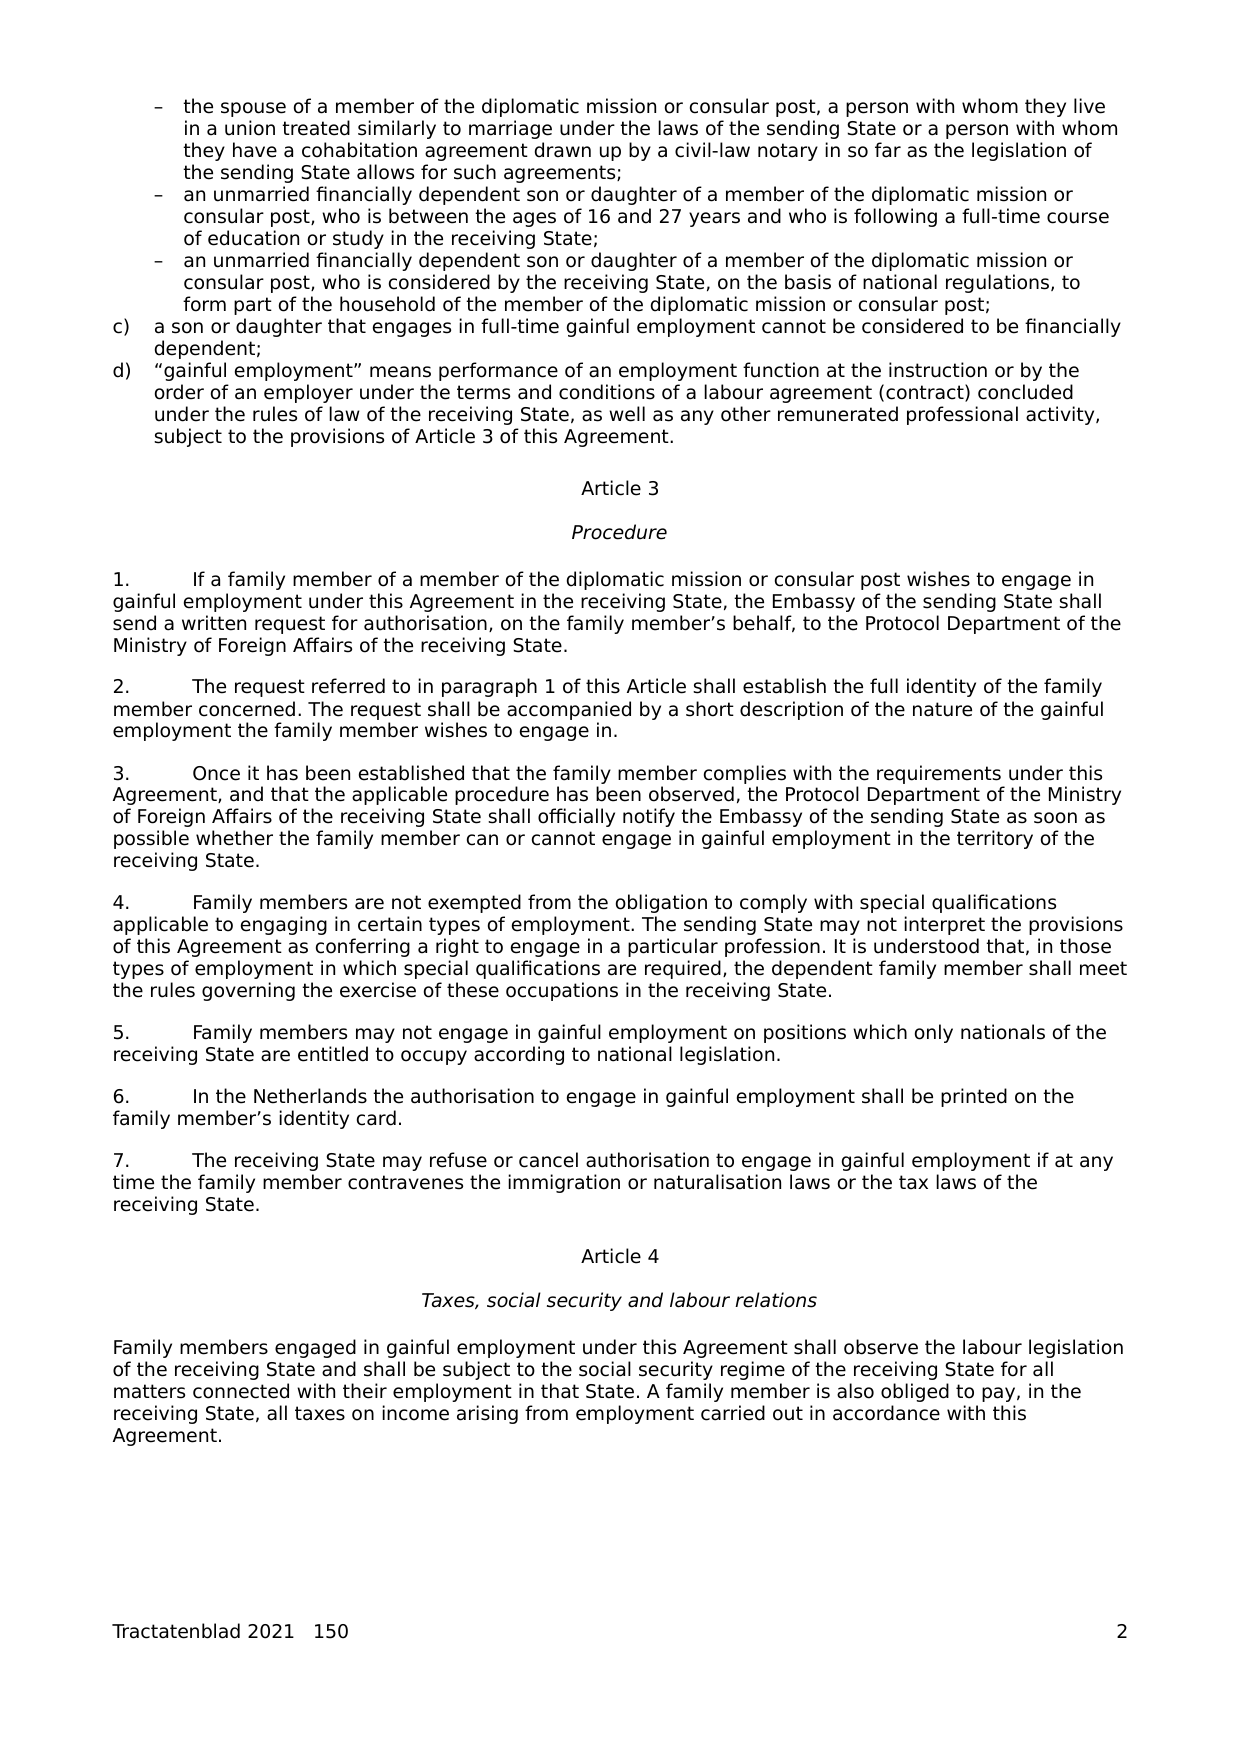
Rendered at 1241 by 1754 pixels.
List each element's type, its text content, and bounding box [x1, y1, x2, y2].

text 5. Family members may not engage in gainful employment on positions which only nationals of the receiving State are entitled to occupy according to national legislation. [112, 1022, 1128, 1066]
text 2. The request referred to in paragraph 1 of this Article shall establish the full identity of the family member concerned. The request shall be accompanied by a short description of the nature of the gainful employment the family member wishes to engage in. [112, 676, 1128, 742]
text – an unmarried financially dependent son or daughter of a member of the diplomatic mission or consular post, who is considered by the receiving State, on the basis of national regulations, to form part of the household of the member of the diplomatic mission or consular post; [153, 250, 1128, 316]
text 1. If a family member of a member of the diplomatic mission or consular post wishes to engage in gainful employment under this Agreement in the receiving State, the Embassy of the sending State shall send a written request for authorisation, on the family member’s behalf, to the Protocol Department of the Ministry of Foreign Affairs of the receiving State. [112, 568, 1128, 656]
text – an unmarried financially dependent son or daughter of a member of the diplomatic mission or consular post, who is between the ages of 16 and 27 years and who is following a full-time course of education or study in the receiving State; [153, 184, 1128, 250]
text 3. Once it has been established that the family member complies with the requirements under this Agreement, and that the applicable procedure has been observed, the Protocol Department of the Ministry of Foreign Affairs of the receiving State shall officially notify the Embassy of the sending State as soon as possible whether the family member can or cannot engage in gainful employment in the territory of the receiving State. [112, 762, 1128, 872]
subtitle Article 4 Taxes, social security and labour relations [112, 1246, 1128, 1312]
text 4. Family members are not exempted from the obligation to comply with special qualifications applicable to engaging in certain types of employment. The sending State may not interpret the provisions of this Agreement as conferring a right to engage in a particular profession. It is understood that, in those types of employment in which special qualifications are required, the dependent family member shall meet the rules governing the exercise of these occupations in the receiving State. [112, 892, 1128, 1002]
text d) “gainful employment” means performance of an employment function at the instruction or by the order of an employer under the terms and conditions of a labour agreement (contract) concluded under the rules of law of the receiving State, as well as any other remunerated professional activity, subject to the provisions of Article 3 of this Agreement. [112, 360, 1128, 448]
text c) a son or daughter that engages in full-time gainful employment cannot be considered to be financially dependent; [112, 316, 1128, 360]
text 6. In the Netherlands the authorisation to engage in gainful employment shall be printed on the family member’s identity card. [112, 1086, 1128, 1130]
text – the spouse of a member of the diplomatic mission or consular post, a person with whom they live in a union treated similarly to marriage under the laws of the sending State or a person with whom they have a cohabitation agreement drawn up by a civil-law notary in so far as the legislation of the sending State allows for such agreements; [153, 96, 1128, 184]
text Family members engaged in gainful employment under this Agreement shall observe the labour legislation of the receiving State and shall be subject to the social security regime of the receiving State for all matters connected with their employment in that State. A family member is also obliged to pay, in the receiving State, all taxes on income arising from employment carried out in accordance with this Agreement. [112, 1337, 1128, 1447]
text 7. The receiving State may refuse or cancel authorisation to engage in gainful employment if at any time the family member contravenes the immigration or naturalisation laws or the tax laws of the receiving State. [112, 1150, 1128, 1216]
subtitle Article 3 Procedure [112, 478, 1128, 543]
